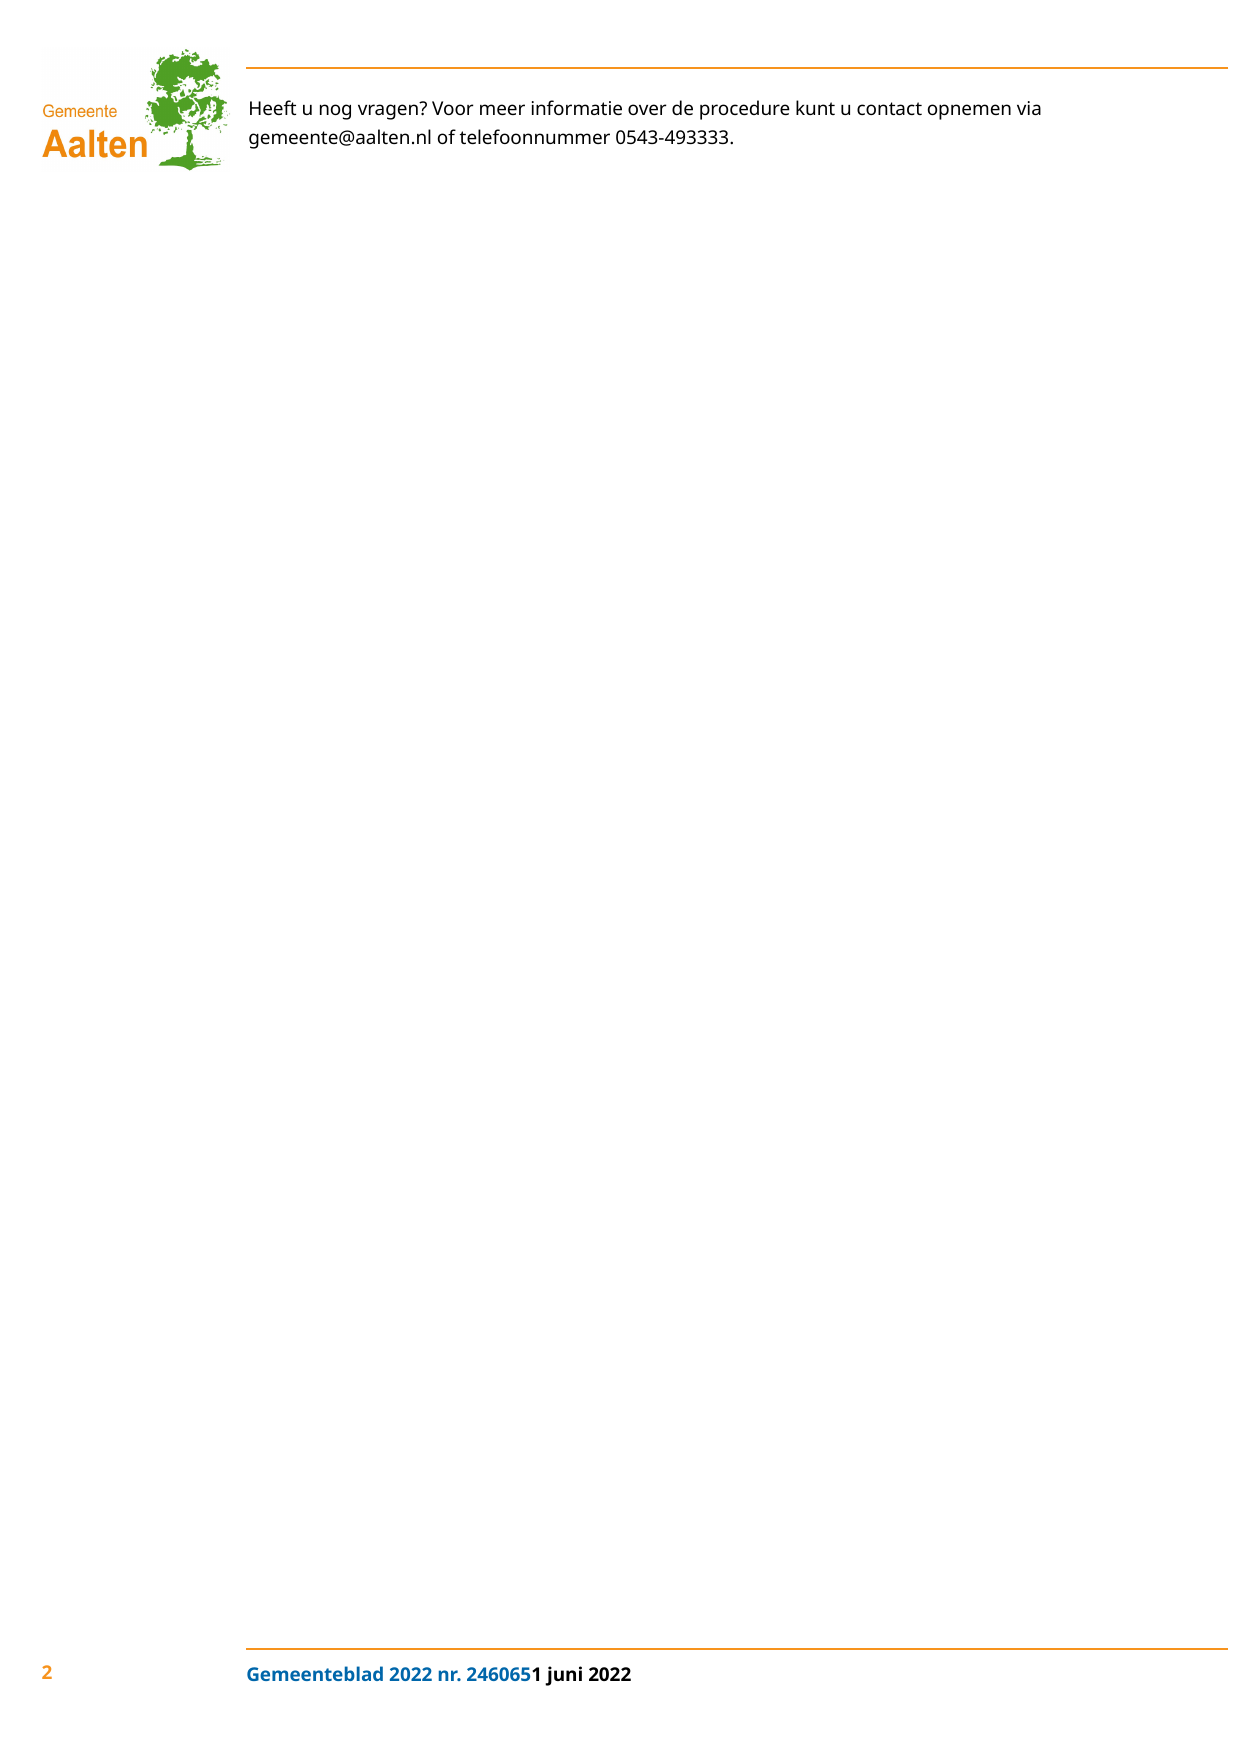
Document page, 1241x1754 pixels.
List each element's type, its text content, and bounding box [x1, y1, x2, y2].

text Heeft u nog vragen? Voor meer informatie over de procedure kunt u contact opnemen via gemeente@aalten.nl of telefoonnummer 0543-493333. [248, 95, 1152, 150]
picture [41, 47, 231, 172]
